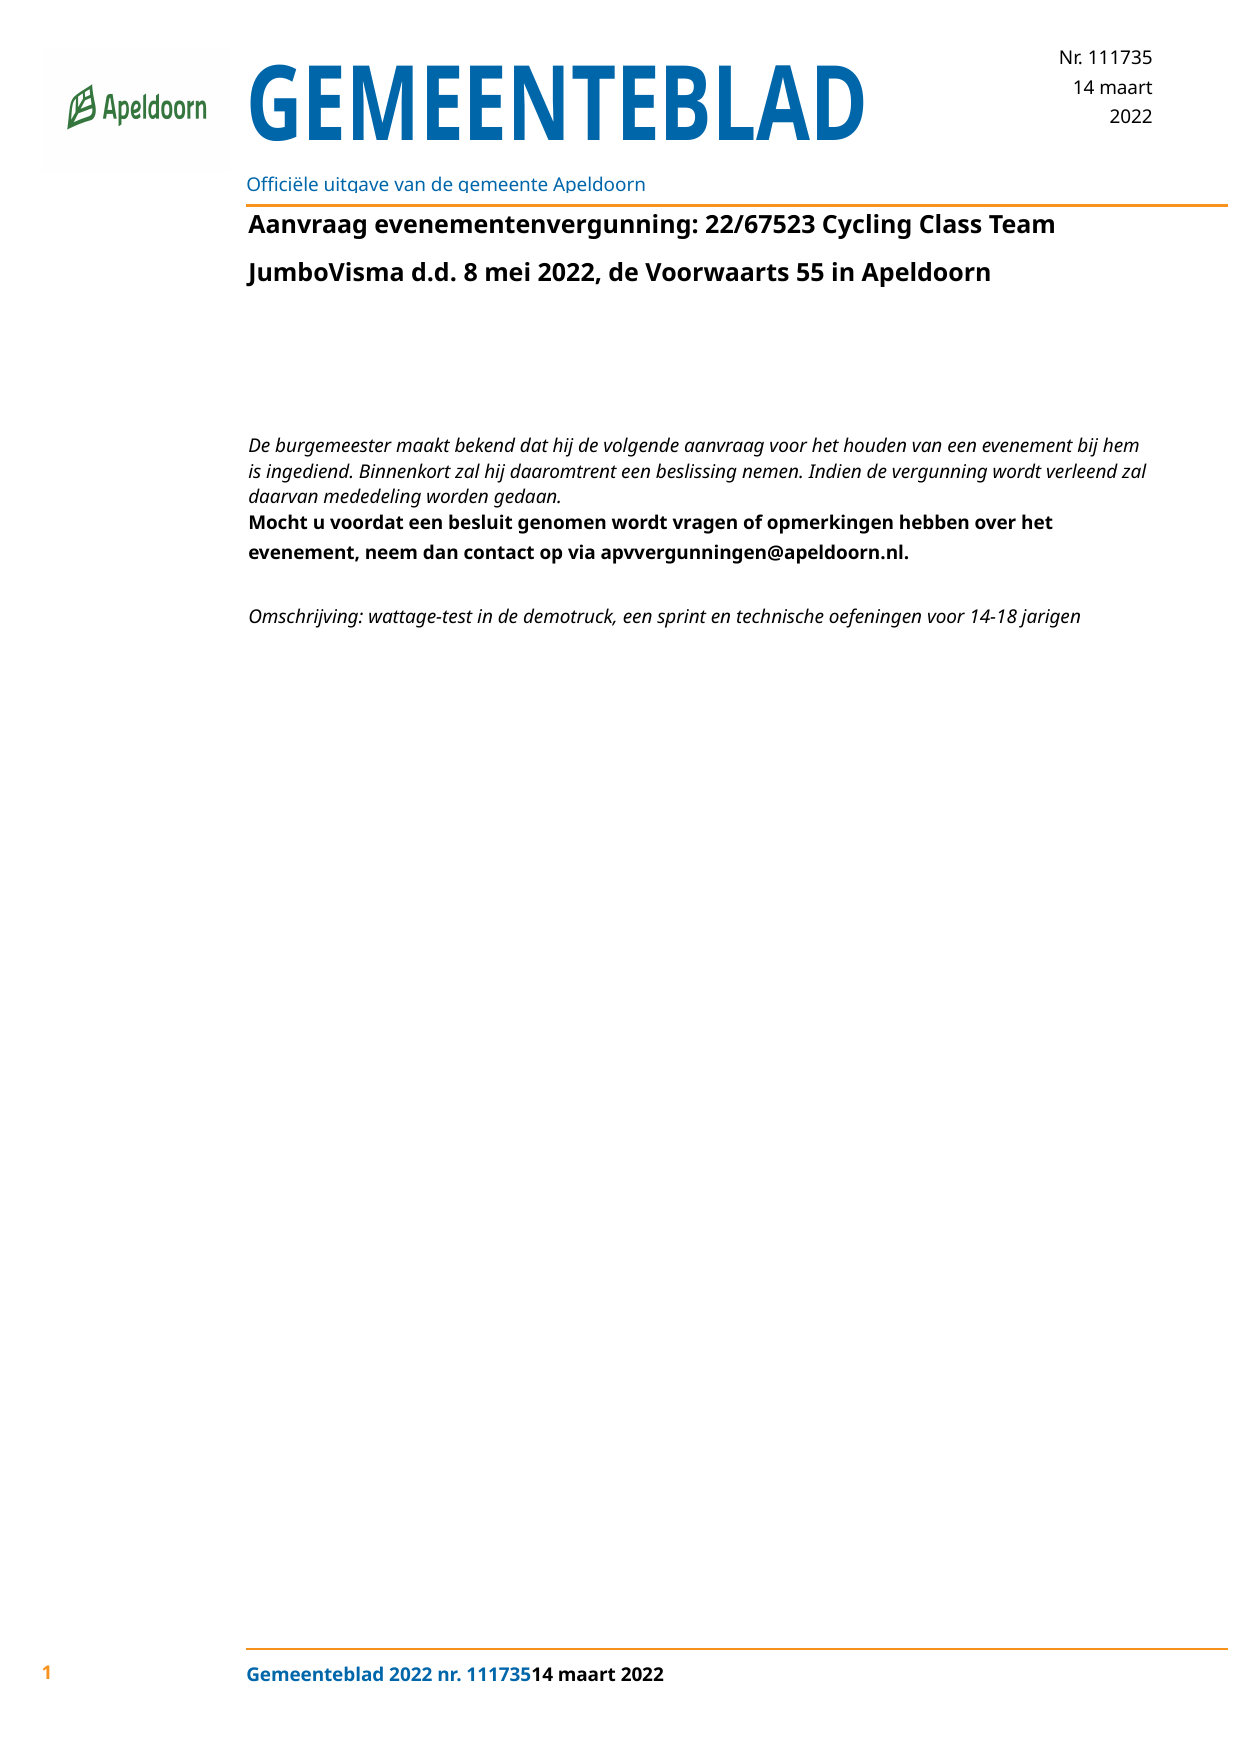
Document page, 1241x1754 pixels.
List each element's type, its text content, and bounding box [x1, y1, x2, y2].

text De burgemeester maakt bekend dat hij de volgende aanvraag voor het houden van een evenement bij hem is ingediend. Binnenkort zal hij daaromtrent een beslissing nemen. Indien de vergunning wordt verleend zal daarvan mededeling worden gedaan. [248, 432, 1152, 509]
text Aanvraag evenementenvergunning: 22/67523 Cycling Class Team JumboVisma d.d. 8 mei 2022, de Voorwaarts 55 in Apeldoorn [248, 207, 1152, 288]
text Omschrijving: wattage-test in de demotruck, een sprint en technische oefeningen voor 14-18 jarigen [248, 603, 1152, 629]
text Mocht u voordat een besluit genomen wordt vragen of opmerkingen hebben over het evenement, neem dan contact op via apvvergunningen@apeldoorn.nl. [248, 509, 1152, 565]
picture [41, 47, 231, 172]
